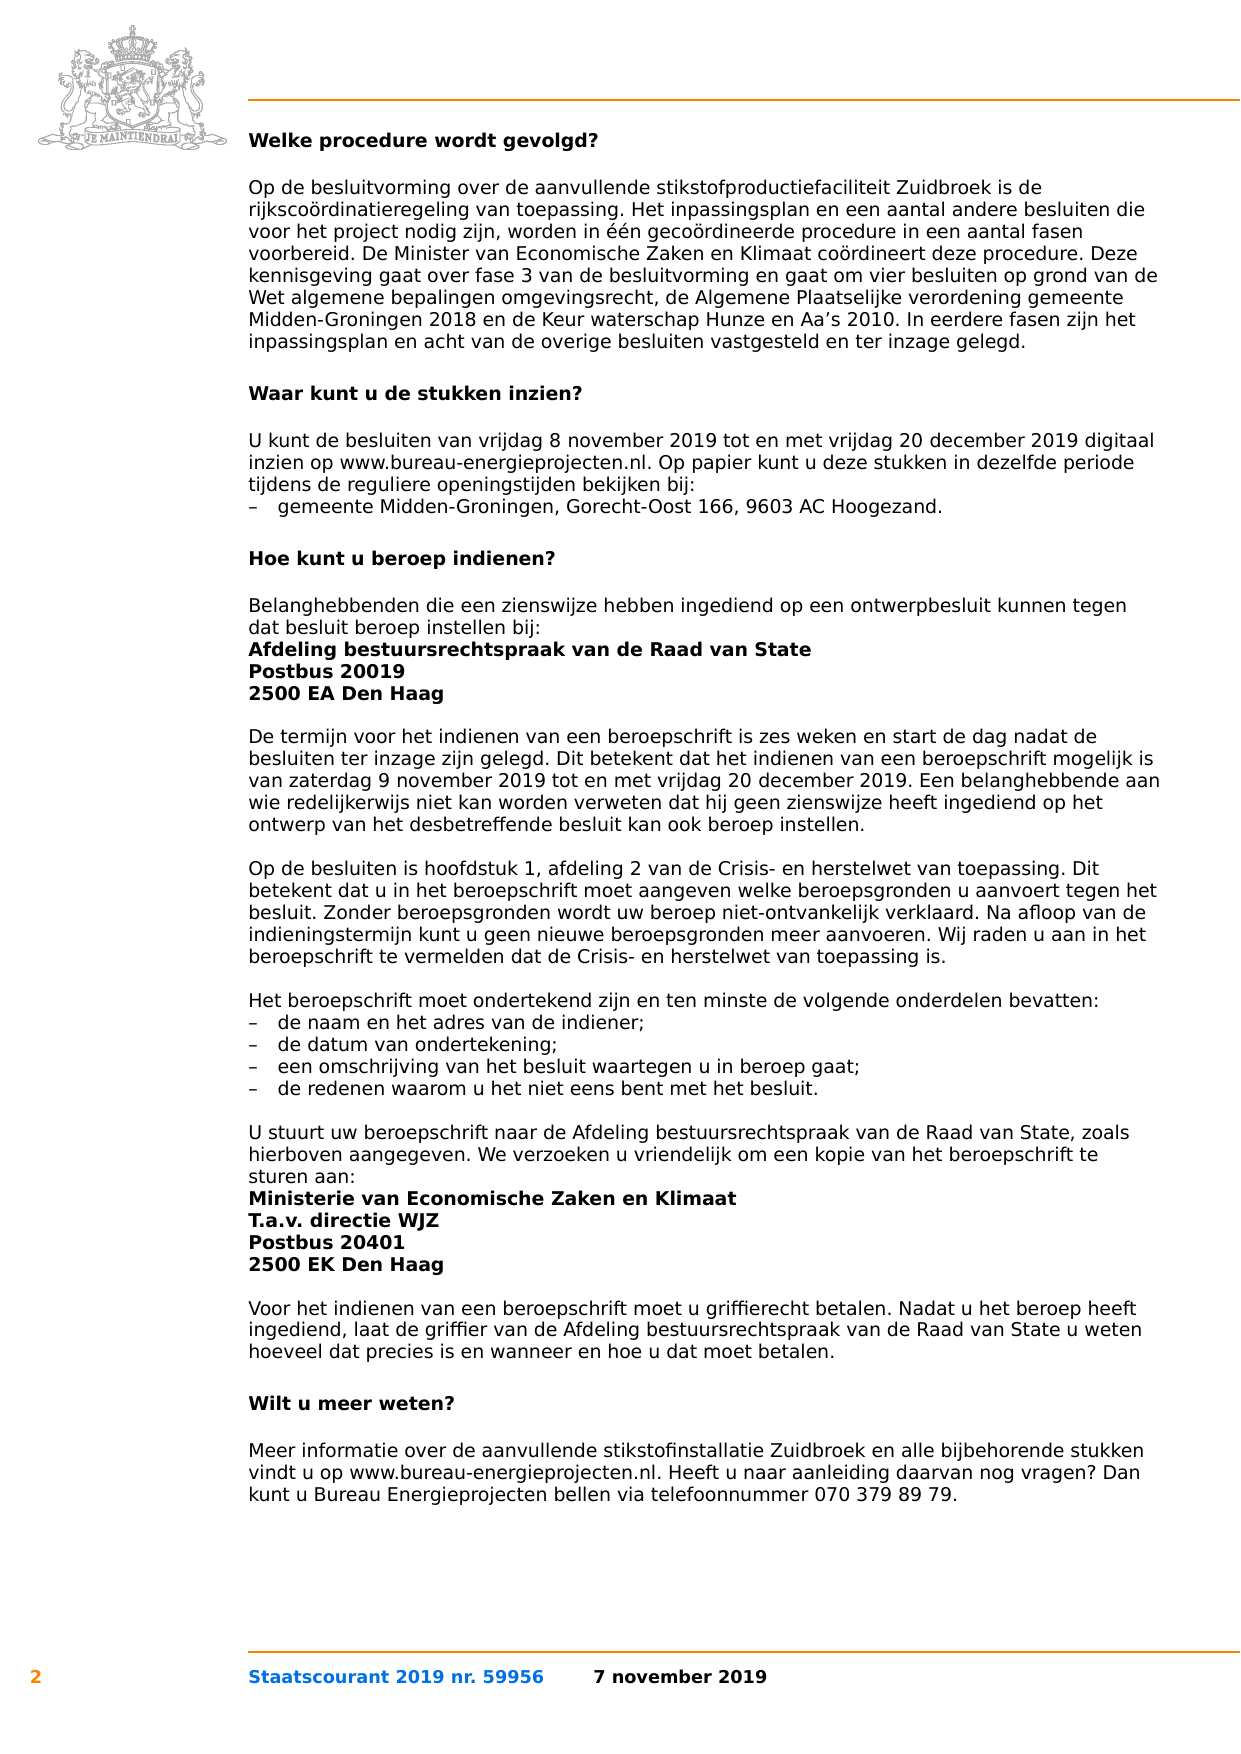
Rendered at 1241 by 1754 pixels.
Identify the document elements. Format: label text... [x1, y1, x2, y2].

text Ministerie van Economische Zaken en Klimaat [248, 1188, 1163, 1209]
subtitle Welke procedure wordt gevolgd? [248, 130, 1163, 152]
text U stuurt uw beroepschrift naar de Afdeling bestuursrechtspraak van de Raad van State, zoals hierboven aangegeven. We verzoeken u vriendelijk om een kopie van het beroepschrift te sturen aan: [248, 1122, 1163, 1188]
text U kunt de besluiten van vrijdag 8 november 2019 tot en met vrijdag 20 december 2019 digitaal inzien op www.bureau-energieprojecten.nl. Op papier kunt u deze stukken in dezelfde periode tijdens de reguliere openingstijden bekijken bij: [248, 430, 1163, 496]
subtitle Hoe kunt u beroep indienen? [248, 548, 1163, 569]
text Op de besluitvorming over de aanvullende stikstofproductiefaciliteit Zuidbroek is de rijkscoördinatieregeling van toepassing. Het inpassingsplan en een aantal andere besluiten die voor het project nodig zijn, worden in één gecoördineerde procedure in een aantal fasen voorbereid. De Minister van Economische Zaken en Klimaat coördineert deze procedure. Deze kennisgeving gaat over fase 3 van de besluitvorming en gaat om vier besluiten op grond van de Wet algemene bepalingen omgevingsrecht, de Algemene Plaatselijke verordening gemeente Midden-Groningen 2018 en de Keur waterschap Hunze en Aa’s 2010. In eerdere fasen zijn het inpassingsplan en acht van de overige besluiten vastgesteld en ter inzage gelegd. [248, 177, 1163, 353]
text Belanghebbenden die een zienswijze hebben ingediend op een ontwerpbesluit kunnen tegen dat besluit beroep instellen bij: [248, 594, 1163, 638]
text Postbus 20019 [248, 661, 1163, 682]
text – gemeente Midden-Groningen, Gorecht-Oost 166, 9603 AC Hoogezand. [248, 496, 1163, 518]
text 2500 EK Den Haag [248, 1253, 1163, 1276]
picture [38, 25, 227, 150]
text Het beroepschrift moet ondertekend zijn en ten minste de volgende onderdelen bevatten: [248, 990, 1163, 1012]
text Op de besluiten is hoofdstuk 1, afdeling 2 van de Crisis- en herstelwet van toepassing. Dit betekent dat u in het beroepschrift moet aangeven welke beroepsgronden u aanvoert tegen het besluit. Zonder beroepsgronden wordt uw beroep niet-ontvankelijk verklaard. Na afloop van de indieningstermijn kunt u geen nieuwe beroepsgronden meer aanvoeren. Wij raden u aan in het beroepschrift te vermelden dat de Crisis- en herstelwet van toepassing is. [248, 858, 1163, 968]
text T.a.v. directie WJZ [248, 1209, 1163, 1232]
text – de redenen waarom u het niet eens bent met het besluit. [248, 1078, 1163, 1100]
subtitle Waar kunt u de stukken inzien? [248, 383, 1163, 405]
text – de naam en het adres van de indiener; [248, 1012, 1163, 1034]
text Voor het indienen van een beroepschrift moet u griffierecht betalen. Nadat u het beroep heeft ingediend, laat de griffier van de Afdeling bestuursrechtspraak van de Raad van State u weten hoeveel dat precies is en wanneer en hoe u dat moet betalen. [248, 1297, 1163, 1363]
text Postbus 20401 [248, 1232, 1163, 1253]
text 2500 EA Den Haag [248, 682, 1163, 704]
text – de datum van ondertekening; [248, 1034, 1163, 1056]
subtitle Wilt u meer weten? [248, 1393, 1163, 1415]
text Afdeling bestuursrechtspraak van de Raad van State [248, 638, 1163, 661]
text De termijn voor het indienen van een beroepschrift is zes weken en start de dag nadat de besluiten ter inzage zijn gelegd. Dit betekent dat het indienen van een beroepschrift mogelijk is van zaterdag 9 november 2019 tot en met vrijdag 20 december 2019. Een belanghebbende aan wie redelijkerwijs niet kan worden verweten dat hij geen zienswijze heeft ingediend op het ontwerp van het desbetreffende besluit kan ook beroep instellen. [248, 726, 1163, 836]
text Meer informatie over de aanvullende stikstofinstallatie Zuidbroek en alle bijbehorende stukken vindt u op www.bureau-energieprojecten.nl. Heeft u naar aanleiding daarvan nog vragen? Dan kunt u Bureau Energieprojecten bellen via telefoonnummer 070 379 89 79. [248, 1440, 1163, 1506]
text – een omschrijving van het besluit waartegen u in beroep gaat; [248, 1056, 1163, 1078]
